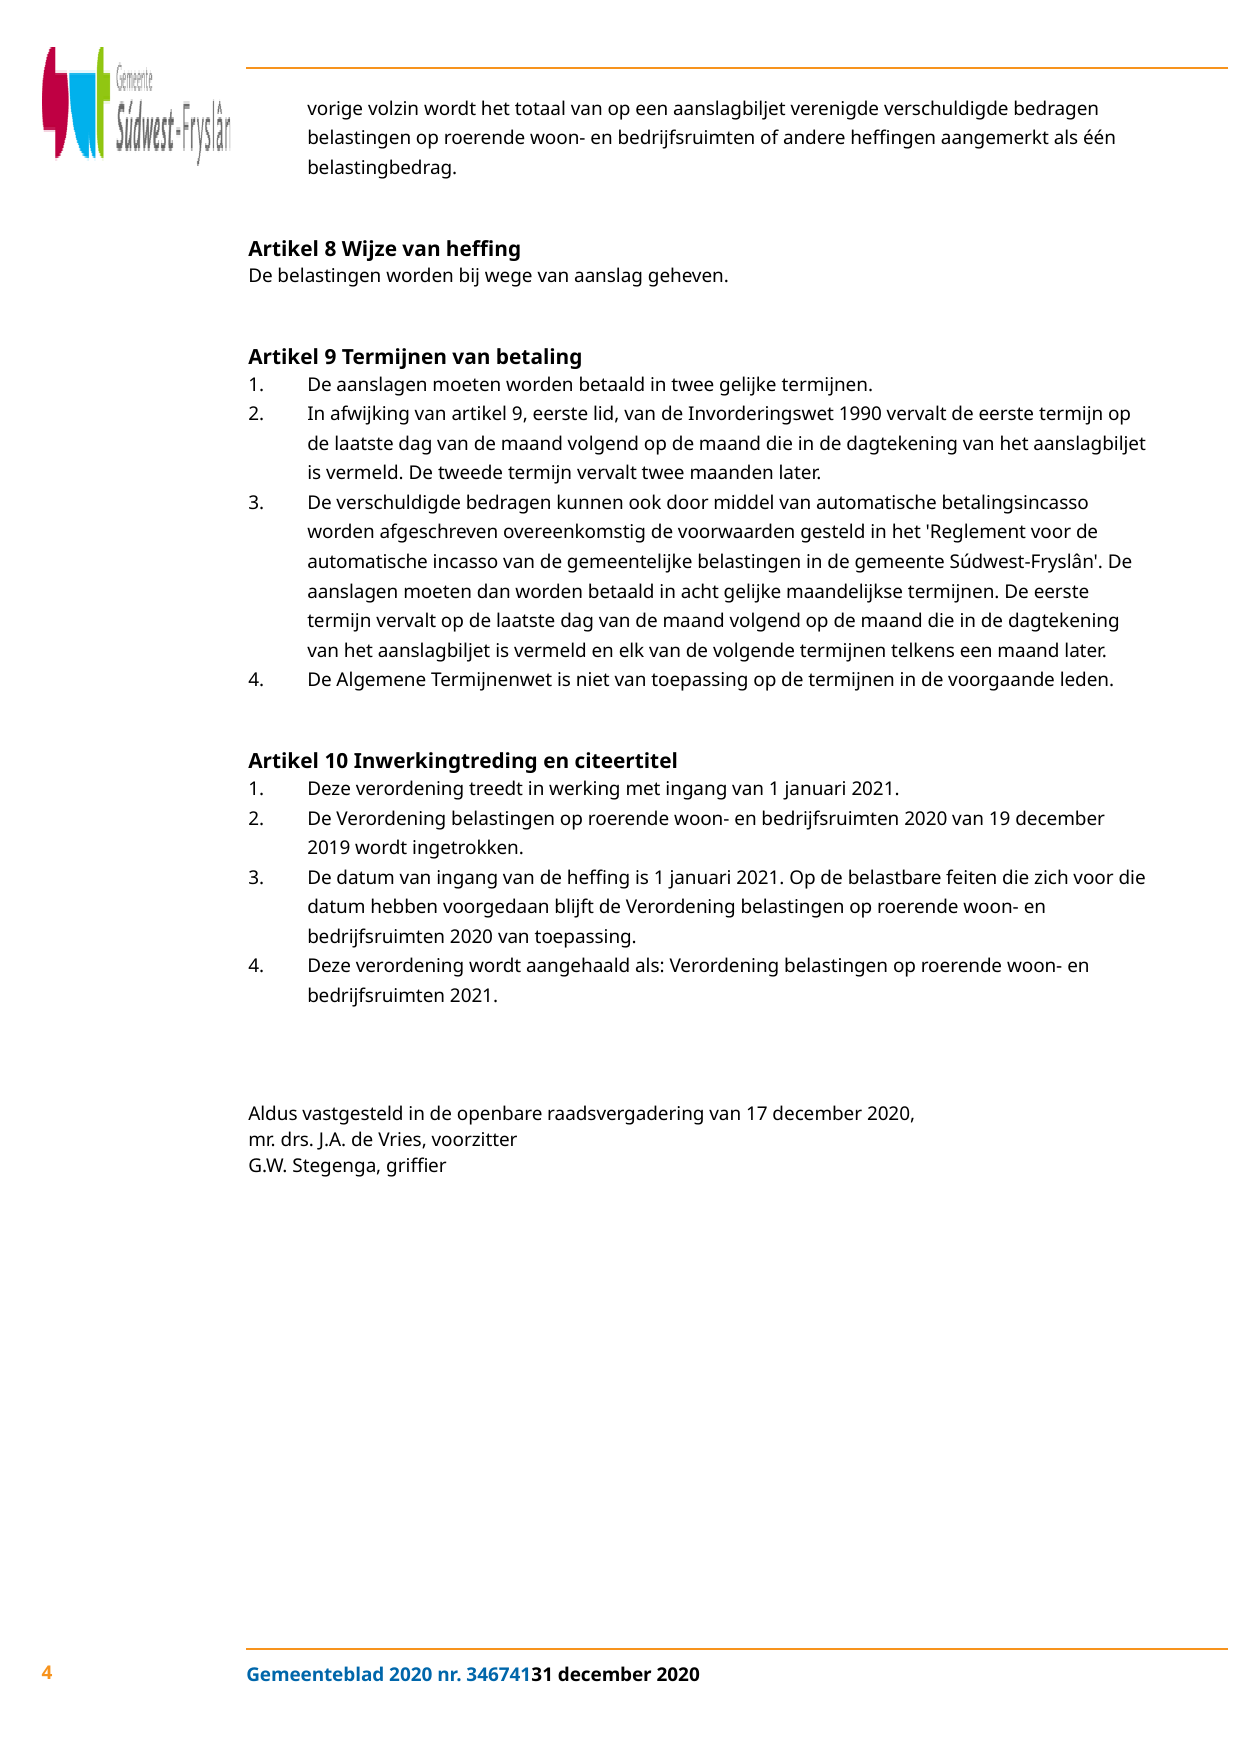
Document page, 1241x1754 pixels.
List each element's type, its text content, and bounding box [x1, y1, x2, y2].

text Artikel 8 Wijze van heffing [248, 234, 1152, 262]
text Artikel 10 Inwerkingtreding en citeertitel [248, 747, 1152, 775]
text mr. drs. J.A. de Vries, voorzitter [248, 1126, 1152, 1152]
list vorige volzin wordt het totaal van op een aanslagbiljet verenigde verschuldigde bedragen belastingen op roerende woon- en bedrijfsruimten of andere heffingen aangemerkt als één belastingbedrag. [248, 95, 1152, 180]
text Artikel 9 Termijnen van betaling [248, 342, 1152, 371]
text G.W. Stegenga, griffier [248, 1152, 1152, 1178]
list De Algemene Termijnenwet is niet van toepassing op de termijnen in de voorgaande leden. [248, 667, 1152, 692]
list Deze verordening wordt aangehaald als: Verordening belastingen op roerende woon- en bedrijfsruimten 2021. [248, 953, 1152, 1008]
text Aldus vastgesteld in de openbare raadsvergadering van 17 december 2020, [248, 1101, 1152, 1126]
picture [41, 47, 231, 172]
list In afwijking van artikel 9, eerste lid, van de Invorderingswet 1990 vervalt de eerste termijn op de laatste dag van de maand volgend op de maand die in de dagtekening van het aanslagbiljet is vermeld. De tweede termijn vervalt twee maanden later. [248, 400, 1152, 485]
list De datum van ingang van de heffing is 1 januari 2021. Op de belastbare feiten die zich voor die datum hebben voorgedaan blijft de Verordening belastingen op roerende woon- en bedrijfsruimten 2020 van toepassing. [248, 864, 1152, 949]
list De aanslagen moeten worden betaald in twee gelijke termijnen. [248, 371, 1152, 397]
list De verschuldigde bedragen kunnen ook door middel van automatische betalingsincasso worden afgeschreven overeenkomstig de voorwaarden gesteld in het 'Reglement voor de automatische incasso van de gemeentelijke belastingen in de gemeente Súdwest-Fryslân'. De aanslagen moeten dan worden betaald in acht gelijke maandelijkse termijnen. De eerste termijn vervalt op de laatste dag van de maand volgend op de maand die in de dagtekening van het aanslagbiljet is vermeld en elk van de volgende termijnen telkens een maand later. [248, 489, 1152, 663]
list De Verordening belastingen op roerende woon- en bedrijfsruimten 2020 van 19 december 2019 wordt ingetrokken. [248, 805, 1152, 860]
text De belastingen worden bij wege van aanslag geheven. [248, 262, 1152, 288]
list Deze verordening treedt in werking met ingang van 1 januari 2021. [248, 775, 1152, 801]
